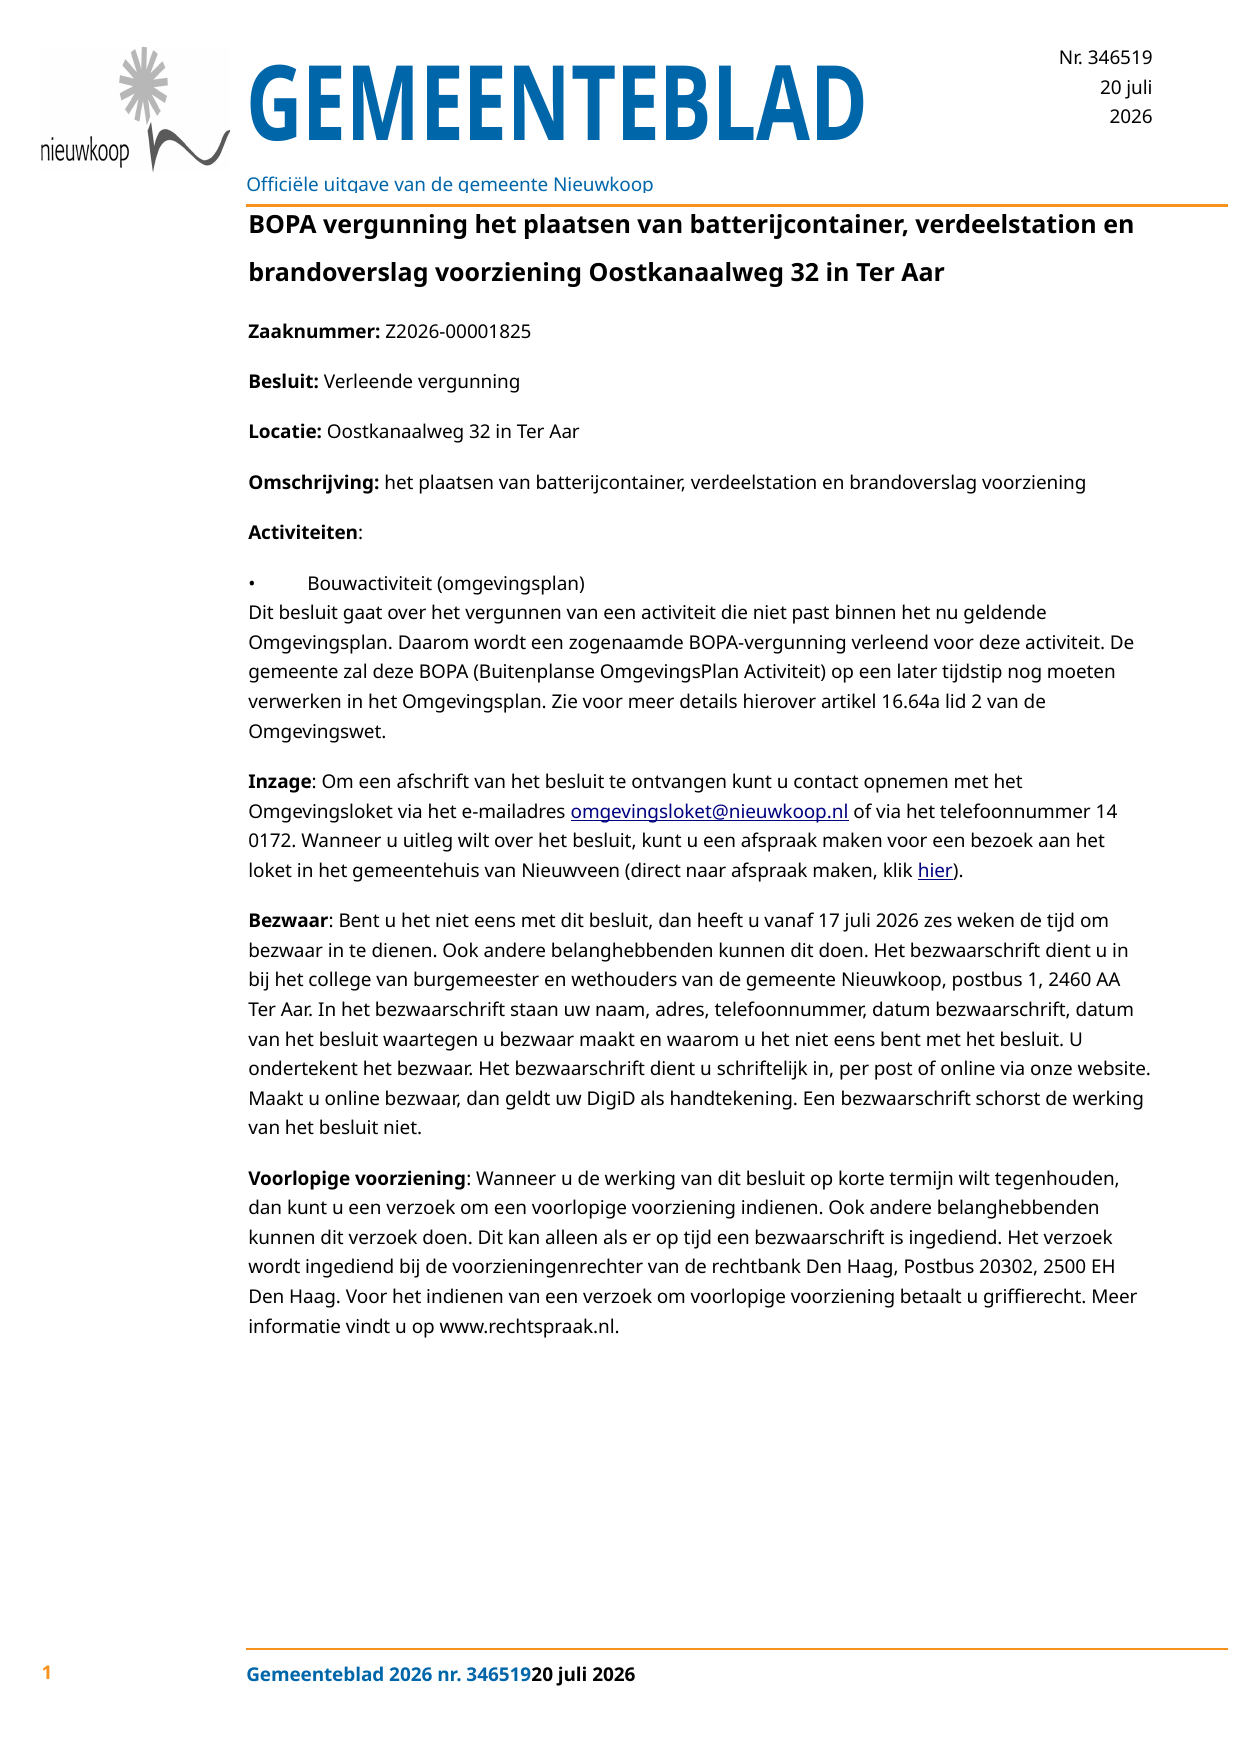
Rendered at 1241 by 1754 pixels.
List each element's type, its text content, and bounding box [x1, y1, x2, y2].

text Zaaknummer: Z2026-00001825 [248, 318, 1152, 344]
text Besluit: Verleende vergunning [248, 368, 1152, 394]
picture [41, 47, 231, 172]
text Omschrijving: het plaatsen van batterijcontainer, verdeelstation en brandoverslag voorziening [248, 469, 1152, 495]
text BOPA vergunning het plaatsen van batterijcontainer, verdeelstation en brandoverslag voorziening Oostkanaalweg 32 in Ter Aar [248, 207, 1152, 288]
text Inzage: Om een afschrift van het besluit te ontvangen kunt u contact opnemen met het Omgevingsloket via het e-mailadres omgevingsloket@nieuwkoop.nl of via het telefoonnummer 14 0172. Wanneer u uitleg wilt over het besluit, kunt u een afspraak maken voor een bezoek aan het loket in het gemeentehuis van Nieuwveen (direct naar afspraak maken, klik hier). [248, 768, 1152, 883]
text Bezwaar: Bent u het niet eens met dit besluit, dan heeft u vanaf 17 juli 2026 zes weken de tijd om bezwaar in te dienen. Ook andere belanghebbenden kunnen dit doen. Het bezwaarschrift dient u in bij het college van burgemeester en wethouders van de gemeente Nieuwkoop, postbus 1, 2460 AA Ter Aar. In het bezwaarschrift staan uw naam, adres, telefoonnummer, datum bezwaarschrift, datum van het besluit waartegen u bezwaar maakt en waarom u het niet eens bent met het besluit. U ondertekent het bezwaar. Het bezwaarschrift dient u schriftelijk in, per post of online via onze website. Maakt u online bezwaar, dan geldt uw DigiD als handtekening. Een bezwaarschrift schorst de werking van het besluit niet. [248, 907, 1152, 1140]
text Locatie: Oostkanaalweg 32 in Ter Aar [248, 419, 1152, 444]
text Voorlopige voorziening: Wanneer u de werking van dit besluit op korte termijn wilt tegenhouden, dan kunt u een verzoek om een voorlopige voorziening indienen. Ook andere belanghebbenden kunnen dit verzoek doen. Dit kan alleen als er op tijd een bezwaarschrift is ingediend. Het verzoek wordt ingediend bij de voorzieningenrechter van de rechtbank Den Haag, Postbus 20302, 2500 EH Den Haag. Voor het indienen van een verzoek om voorlopige voorziening betaalt u griffierecht. Meer informatie vindt u op www.rechtspraak.nl. [248, 1165, 1152, 1339]
text Dit besluit gaat over het vergunnen van een activiteit die niet past binnen het nu geldende Omgevingsplan. Daarom wordt een zogenaamde BOPA-vergunning verleend voor deze activiteit. De gemeente zal deze BOPA (Buitenplanse OmgevingsPlan Activiteit) op een later tijdstip nog moeten verwerken in het Omgevingsplan. Zie voor meer details hierover artikel 16.64a lid 2 van de Omgevingswet. [248, 599, 1152, 744]
text Activiteiten: [248, 519, 1152, 545]
list Bouwactiviteit (omgevingsplan) [248, 570, 1152, 596]
